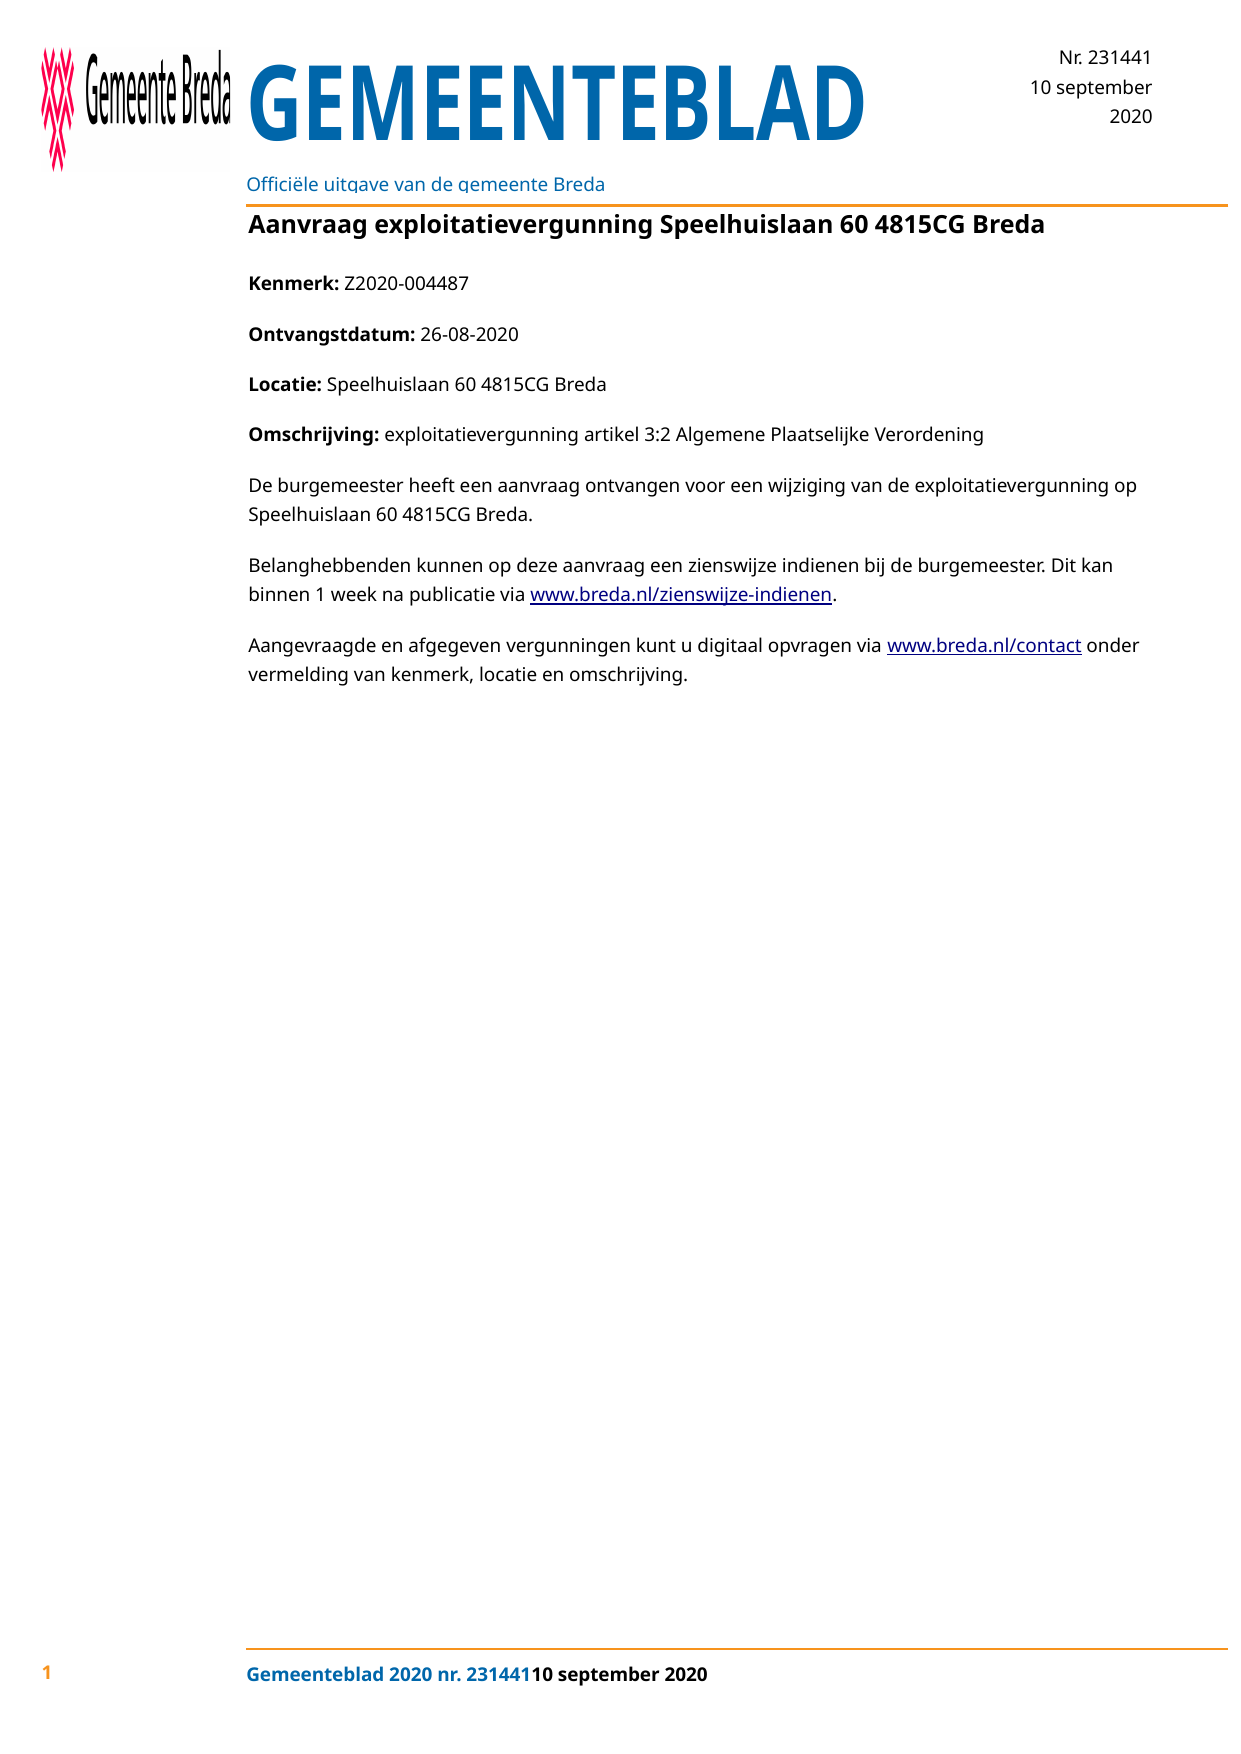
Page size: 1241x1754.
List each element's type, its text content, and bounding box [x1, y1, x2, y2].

text Kenmerk: Z2020-004487 [248, 270, 1152, 296]
text Omschrijving: exploitatievergunning artikel 3:2 Algemene Plaatselijke Verordening [248, 422, 1152, 447]
text Aangevraagde en afgegeven vergunningen kunt u digitaal opvragen via www.breda.nl/contact onder vermelding van kenmerk, locatie en omschrijving. [248, 632, 1152, 687]
text De burgemeester heeft een aanvraag ontvangen voor een wijziging van de exploitatievergunning op Speelhuislaan 60 4815CG Breda. [248, 472, 1152, 527]
text Aanvraag exploitatievergunning Speelhuislaan 60 4815CG Breda [248, 207, 1152, 241]
picture [41, 47, 231, 172]
text Ontvangstdatum: 26-08-2020 [248, 321, 1152, 346]
text Locatie: Speelhuislaan 60 4815CG Breda [248, 371, 1152, 397]
text Belanghebbenden kunnen op deze aanvraag een zienswijze indienen bij de burgemeester. Dit kan binnen 1 week na publicatie via www.breda.nl/zienswijze-indienen. [248, 552, 1152, 607]
